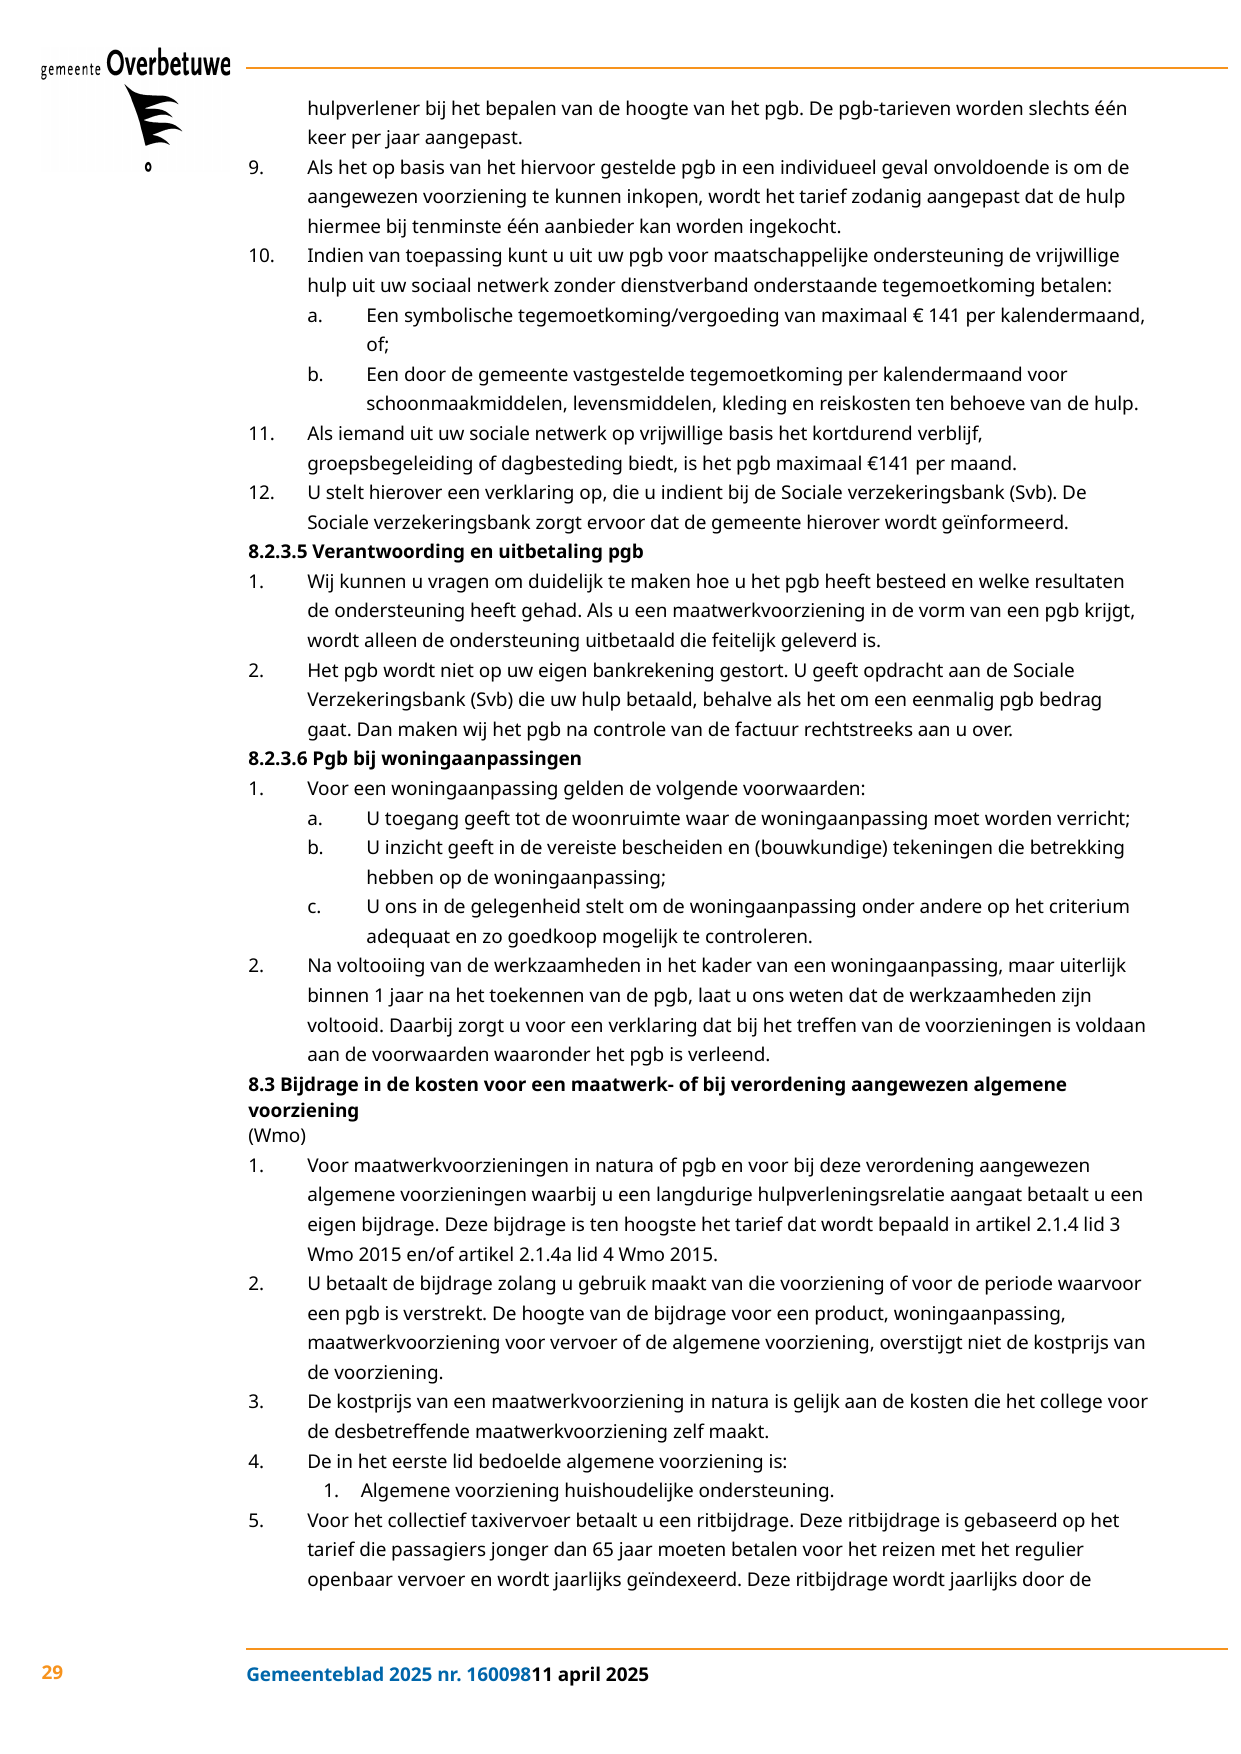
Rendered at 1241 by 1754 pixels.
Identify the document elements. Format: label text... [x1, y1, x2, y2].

list Voor maatwerkvoorzieningen in natura of pgb en voor bij deze verordening aangewezen algemene voorzieningen waarbij u een langdurige hulpverleningsrelatie aangaat betaalt u een eigen bijdrage. Deze bijdrage is ten hoogste het tarief dat wordt bepaald in artikel 2.1.4 lid 3 Wmo 2015 en/of artikel 2.1.4a lid 4 Wmo 2015. [248, 1152, 1152, 1267]
list U ons in de gelegenheid stelt om de woningaanpassing onder andere op het criterium adequaat en zo goedkoop mogelijk te controleren. [307, 893, 1152, 949]
list U toegang geeft tot de woonruimte waar de woningaanpassing moet worden verricht; [307, 805, 1152, 831]
list U stelt hierover een verklaring op, die u indient bij de Sociale verzekeringsbank (Svb). De Sociale verzekeringsbank zorgt ervoor dat de gemeente hierover wordt geïnformeerd. [248, 479, 1152, 535]
text (Wmo) [248, 1122, 1152, 1148]
list U inzicht geeft in de vereiste bescheiden en (bouwkundige) tekeningen die betrekking hebben op de woningaanpassing; [307, 834, 1152, 890]
list Indien van toepassing kunt u uit uw pgb voor maatschappelijke ondersteuning de vrijwillige hulp uit uw sociaal netwerk zonder dienstverband onderstaande tegemoetkoming betalen: [248, 243, 1152, 298]
list Een symbolische tegemoetkoming/vergoeding van maximaal € 141 per kalendermaand, of; [307, 302, 1152, 357]
text 8.2.3.6 Pgb bij woningaanpassingen [248, 746, 1152, 771]
list U betaalt de bijdrage zolang u gebruik maakt van die voorziening of voor de periode waarvoor een pgb is verstrekt. De hoogte van de bijdrage voor een product, woningaanpassing, maatwerkvoorziening voor vervoer of de algemene voorziening, overstijgt niet de kostprijs van de voorziening. [248, 1270, 1152, 1385]
list Voor het collectief taxivervoer betaalt u een ritbijdrage. Deze ritbijdrage is gebaseerd op het tarief die passagiers jonger dan 65 jaar moeten betalen voor het reizen met het regulier openbaar vervoer en wordt jaarlijks geïndexeerd. Deze ritbijdrage wordt jaarlijks door de [248, 1507, 1152, 1592]
list Een door de gemeente vastgestelde tegemoetkoming per kalendermaand voor schoonmaakmiddelen, levensmiddelen, kleding en reiskosten ten behoeve van de hulp. [307, 361, 1152, 416]
list De in het eerste lid bedoelde algemene voorziening is: [248, 1448, 1152, 1474]
list Als iemand uit uw sociale netwerk op vrijwillige basis het kortdurend verblijf, groepsbegeleiding of dagbesteding biedt, is het pgb maximaal €141 per maand. [248, 420, 1152, 476]
text 8.3 Bijdrage in de kosten voor een maatwerk- of bij verordening aangewezen algemene voorziening [248, 1071, 1152, 1122]
list Het pgb wordt niet op uw eigen bankrekening gestort. U geeft opdracht aan de Sociale Verzekeringsbank (Svb) die uw hulp betaald, behalve als het om een eenmalig pgb bedrag gaat. Dan maken wij het pgb na controle van de factuur rechtstreeks aan u over. [248, 657, 1152, 742]
text 8.2.3.5 Verantwoording en uitbetaling pgb [248, 538, 1152, 564]
list Na voltooiing van de werkzaamheden in het kader van een woningaanpassing, maar uiterlijk binnen 1 jaar na het toekennen van de pgb, laat u ons weten dat de werkzaamheden zijn voltooid. Daarbij zorgt u voor een verklaring dat bij het treffen van de voorzieningen is voldaan aan de voorwaarden waaronder het pgb is verleend. [248, 953, 1152, 1067]
list Voor een woningaanpassing gelden de volgende voorwaarden: [248, 775, 1152, 801]
list hulpverlener bij het bepalen van de hoogte van het pgb. De pgb-tarieven worden slechts één keer per jaar aangepast. [248, 95, 1152, 150]
list Wij kunnen u vragen om duidelijk te maken hoe u het pgb heeft besteed en welke resultaten de ondersteuning heeft gehad. Als u een maatwerkvoorziening in de vorm van een pgb krijgt, wordt alleen de ondersteuning uitbetaald die feitelijk geleverd is. [248, 568, 1152, 653]
picture [41, 47, 231, 172]
list Algemene voorziening huishoudelijke ondersteuning. [323, 1477, 1152, 1503]
list Als het op basis van het hiervoor gestelde pgb in een individueel geval onvoldoende is om de aangewezen voorziening te kunnen inkopen, wordt het tarief zodanig aangepast dat de hulp hiermee bij tenminste één aanbieder kan worden ingekocht. [248, 154, 1152, 239]
list De kostprijs van een maatwerkvoorziening in natura is gelijk aan de kosten die het college voor de desbetreffende maatwerkvoorziening zelf maakt. [248, 1389, 1152, 1444]
